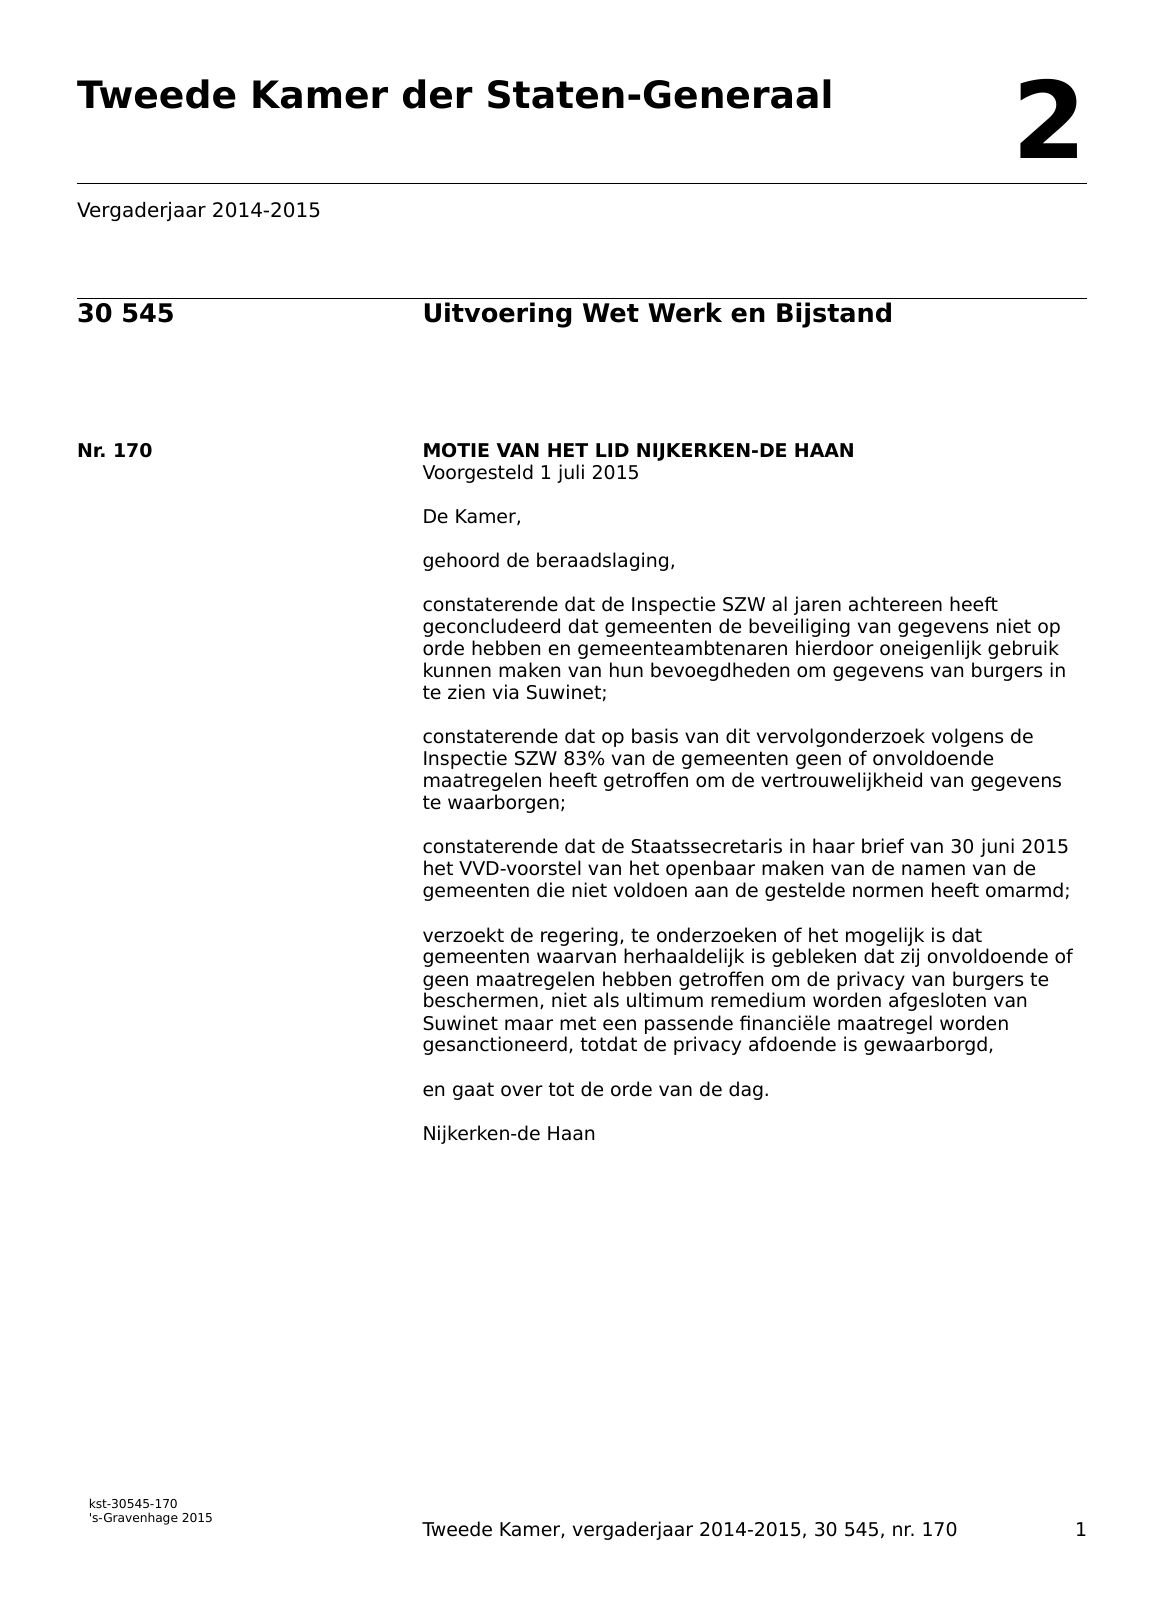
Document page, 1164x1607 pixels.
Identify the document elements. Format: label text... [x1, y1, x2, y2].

text constaterende dat de Staatssecretaris in haar brief van 30 juni 2015 het VVD-voorstel van het openbaar maken van de namen van de gemeenten die niet voldoen aan de gestelde normen heeft omarmd; [422, 836, 1087, 902]
table_header Tweede Kamer der Staten-Generaal [77, 59, 886, 183]
text en gaat over tot de orde van de dag. [422, 1078, 1087, 1101]
table_header 2 [886, 59, 1087, 183]
subtitle Nr. 170 MOTIE VAN HET LID NIJKERKEN-DE HAAN [77, 440, 1087, 462]
table_cell Vergaderjaar 2014-2015 [77, 184, 1087, 298]
text Voorgesteld 1 juli 2015 [422, 462, 1087, 484]
subtitle 30 545 Uitvoering Wet Werk en Bijstand [77, 299, 1087, 329]
text Nijkerken-de Haan [422, 1123, 1087, 1145]
text gehoord de beraadslaging, [422, 550, 1087, 572]
text verzoekt de regering, te onderzoeken of het mogelijk is dat gemeenten waarvan herhaaldelijk is gebleken dat zij onvoldoende of geen maatregelen hebben getroffen om de privacy van burgers te beschermen, niet als ultimum remedium worden afgesloten van Suwinet maar met een passende financiële maatregel worden gesanctioneerd, totdat de privacy afdoende is gewaarborgd, [422, 924, 1087, 1056]
text constaterende dat de Inspectie SZW al jaren achtereen heeft geconcludeerd dat gemeenten de beveiliging van gegevens niet op orde hebben en gemeenteambtenaren hierdoor oneigenlijk gebruik kunnen maken van hun bevoegdheden om gegevens van burgers in te zien via Suwinet; [422, 594, 1087, 704]
text De Kamer, [422, 506, 1087, 528]
text kst-30545-170 [88, 1497, 323, 1511]
text 's-Gravenhage 2015 [88, 1511, 323, 1525]
text constaterende dat op basis van dit vervolgonderzoek volgens de Inspectie SZW 83% van de gemeenten geen of onvoldoende maatregelen heeft getroffen om de vertrouwelijkheid van gegevens te waarborgen; [422, 726, 1087, 814]
